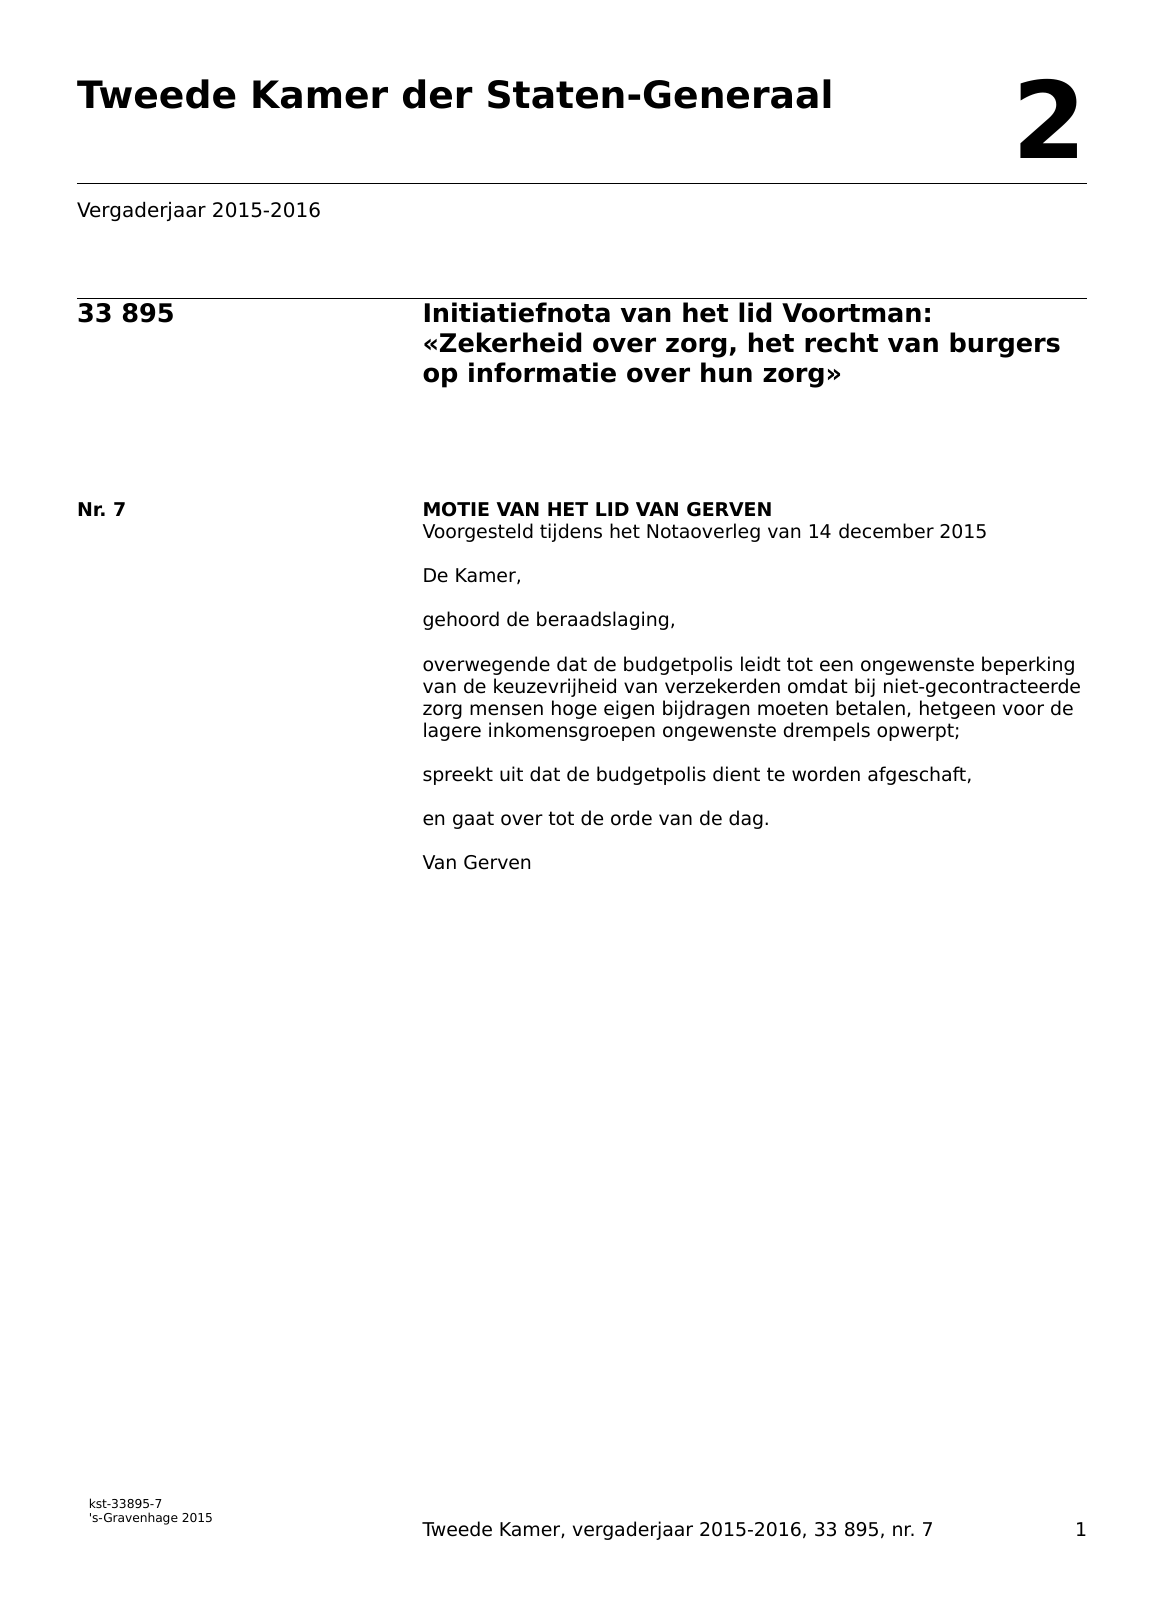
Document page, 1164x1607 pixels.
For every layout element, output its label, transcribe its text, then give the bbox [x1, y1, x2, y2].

text Voorgesteld tijdens het Notaoverleg van 14 december 2015 [422, 521, 1087, 543]
text gehoord de beraadslaging, [422, 609, 1087, 631]
text spreekt uit dat de budgetpolis dient te worden afgeschaft, [422, 764, 1087, 786]
subtitle Nr. 7 MOTIE VAN HET LID VAN GERVEN [77, 499, 1087, 521]
text 's-Gravenhage 2015 [88, 1511, 323, 1525]
table_header 2 [886, 59, 1087, 183]
table_header Tweede Kamer der Staten-Generaal [77, 59, 886, 183]
text en gaat over tot de orde van de dag. [422, 808, 1087, 830]
table_cell Vergaderjaar 2015-2016 [77, 184, 1087, 298]
subtitle 33 895 Initiatiefnota van het lid Voortman: «Zekerheid over zorg, het recht van burgers op informatie over hun zorg» [77, 299, 1087, 388]
text kst-33895-7 [88, 1497, 323, 1511]
text Van Gerven [422, 852, 1087, 874]
text overwegende dat de budgetpolis leidt tot een ongewenste beperking van de keuzevrijheid van verzekerden omdat bij niet-gecontracteerde zorg mensen hoge eigen bijdragen moeten betalen, hetgeen voor de lagere inkomensgroepen ongewenste drempels opwerpt; [422, 653, 1087, 741]
text De Kamer, [422, 565, 1087, 587]
